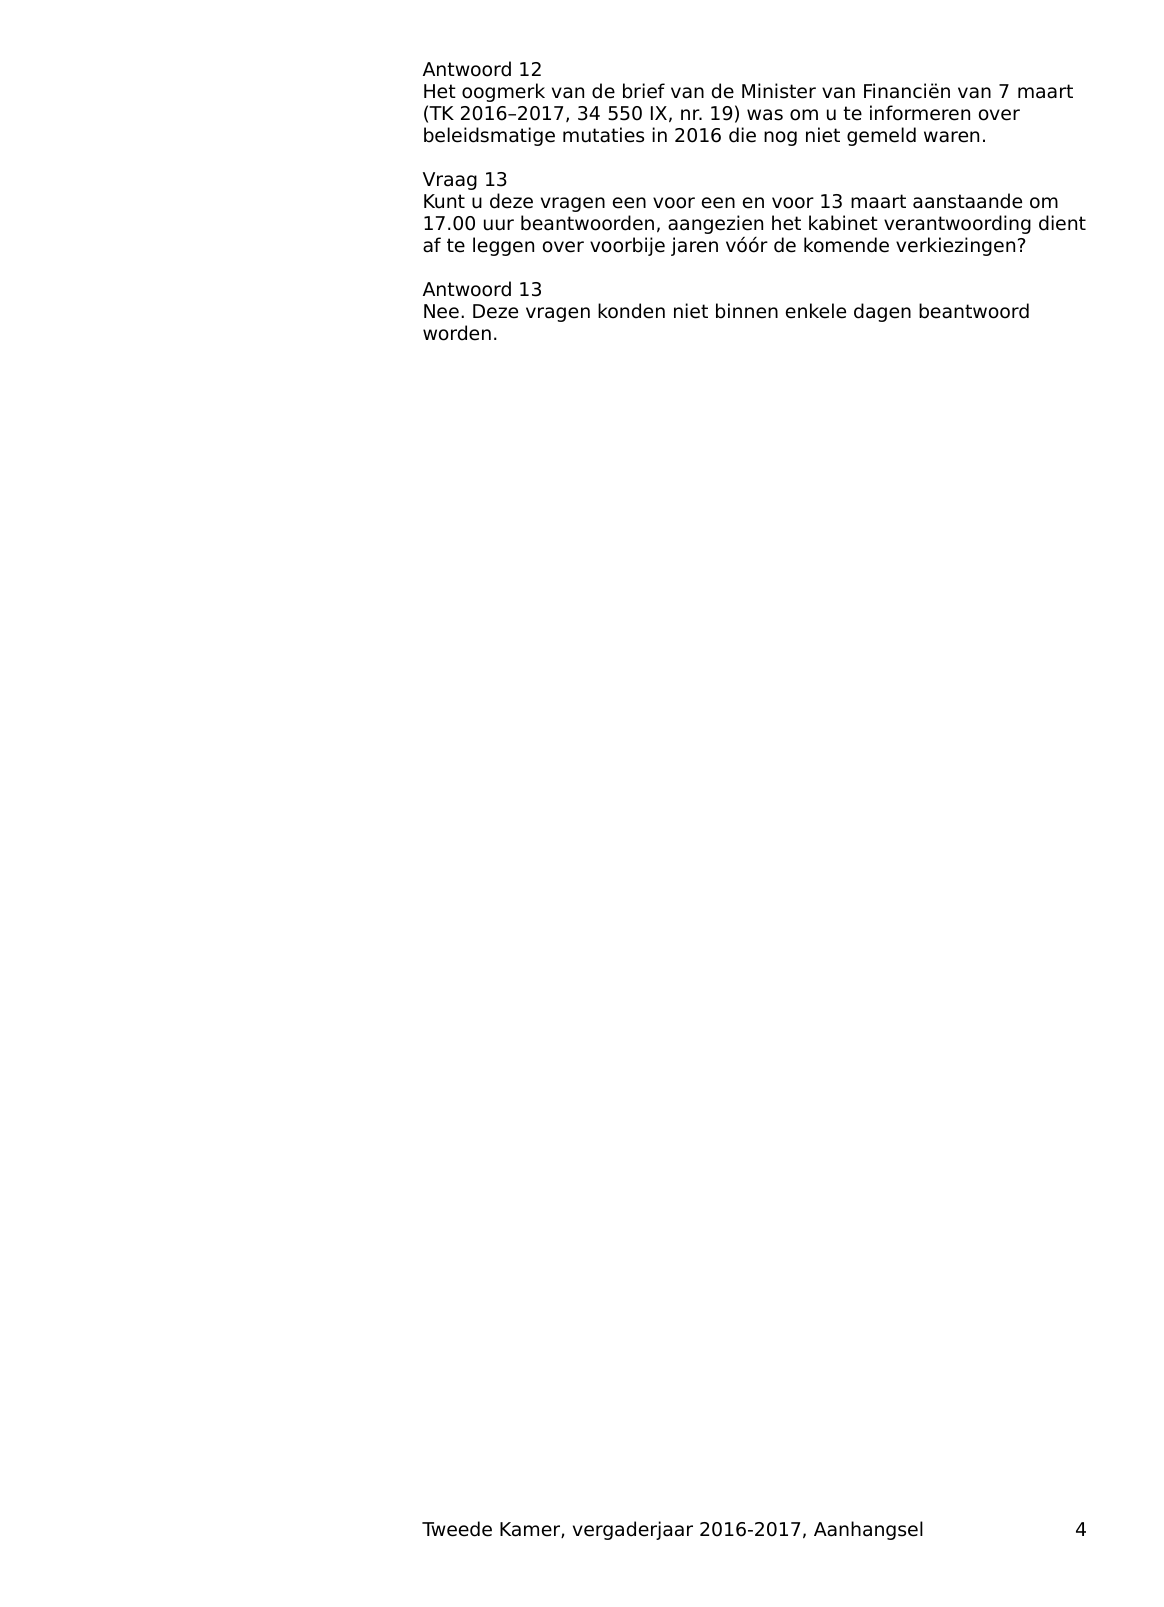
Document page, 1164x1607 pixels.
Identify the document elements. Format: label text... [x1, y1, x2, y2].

text Het oogmerk van de brief van de Minister van Financiën van 7 maart (TK 2016–2017, 34 550 IX, nr. 19) was om u te informeren over beleidsmatige mutaties in 2016 die nog niet gemeld waren. [422, 81, 1087, 147]
text Kunt u deze vragen een voor een en voor 13 maart aanstaande om 17.00 uur beantwoorden, aangezien het kabinet verantwoording dient af te leggen over voorbije jaren vóór de komende verkiezingen? [422, 191, 1087, 257]
text Vraag 13 [422, 169, 1087, 191]
text Antwoord 13 [422, 279, 1087, 301]
text Nee. Deze vragen konden niet binnen enkele dagen beantwoord worden. [422, 301, 1087, 345]
text Antwoord 12 [422, 59, 1087, 81]
